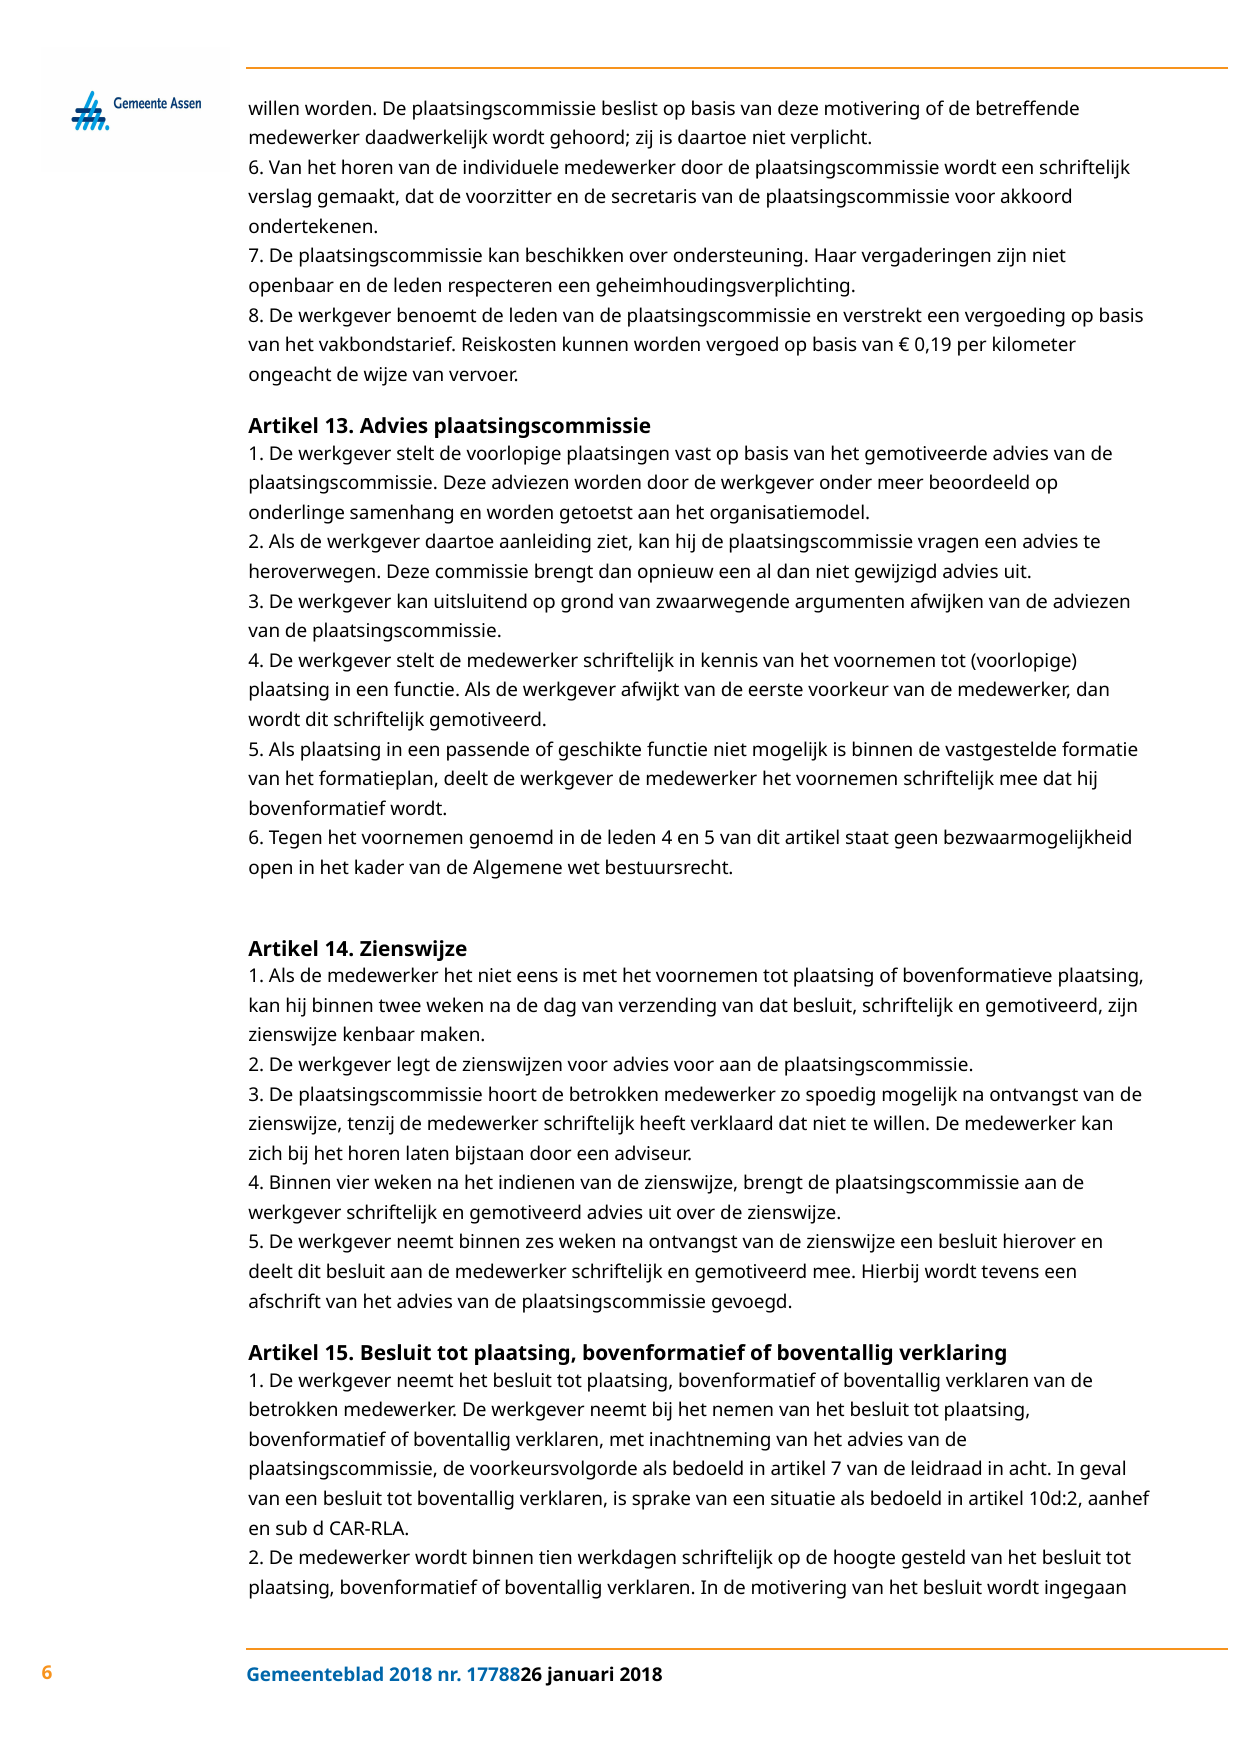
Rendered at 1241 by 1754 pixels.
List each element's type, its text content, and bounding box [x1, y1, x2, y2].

text Artikel 13. Advies plaatsingscommissie [248, 411, 1152, 440]
text 2. De werkgever legt de zienswijzen voor advies voor aan de plaatsingscommissie. [248, 1051, 1152, 1077]
text 5. De werkgever neemt binnen zes weken na ontvangst van de zienswijze een besluit hierover en deelt dit besluit aan de medewerker schriftelijk en gemotiveerd mee. Hierbij wordt tevens een afschrift van het advies van de plaatsingscommissie gevoegd. [248, 1229, 1152, 1314]
picture [41, 47, 231, 172]
text 2. De medewerker wordt binnen tien werkdagen schriftelijk op de hoogte gesteld van het besluit tot plaatsing, bovenformatief of boventallig verklaren. In de motivering van het besluit wordt ingegaan [248, 1544, 1152, 1599]
text 6. Tegen het voornemen genoemd in de leden 4 en 5 van dit artikel staat geen bezwaarmogelijkheid open in het kader van de Algemene wet bestuursrecht. [248, 824, 1152, 880]
text 4. Binnen vier weken na het indienen van de zienswijze, brengt de plaatsingscommissie aan de werkgever schriftelijk en gemotiveerd advies uit over de zienswijze. [248, 1169, 1152, 1225]
text 3. De werkgever kan uitsluitend op grond van zwaarwegende argumenten afwijken van de adviezen van de plaatsingscommissie. [248, 588, 1152, 643]
text 3. De plaatsingscommissie hoort de betrokken medewerker zo spoedig mogelijk na ontvangst van de zienswijze, tenzij de medewerker schriftelijk heeft verklaard dat niet te willen. De medewerker kan zich bij het horen laten bijstaan door een adviseur. [248, 1081, 1152, 1166]
text 8. De werkgever benoemt de leden van de plaatsingscommissie en verstrekt een vergoeding op basis van het vakbondstarief. Reiskosten kunnen worden vergoed op basis van € 0,19 per kilometer ongeacht de wijze van vervoer. [248, 302, 1152, 387]
text Artikel 14. Zienswijze [248, 934, 1152, 962]
text 1. De werkgever stelt de voorlopige plaatsingen vast op basis van het gemotiveerde advies van de plaatsingscommissie. Deze adviezen worden door de werkgever onder meer beoordeeld op onderlinge samenhang en worden getoetst aan het organisatiemodel. [248, 440, 1152, 525]
text 7. De plaatsingscommissie kan beschikken over ondersteuning. Haar vergaderingen zijn niet openbaar en de leden respecteren een geheimhoudingsverplichting. [248, 243, 1152, 298]
text 2. Als de werkgever daartoe aanleiding ziet, kan hij de plaatsingscommissie vragen een advies te heroverwegen. Deze commissie brengt dan opnieuw een al dan niet gewijzigd advies uit. [248, 529, 1152, 584]
text Artikel 15. Besluit tot plaatsing, bovenformatief of boventallig verklaring [248, 1338, 1152, 1367]
text willen worden. De plaatsingscommissie beslist op basis van deze motivering of de betreffende medewerker daadwerkelijk wordt gehoord; zij is daartoe niet verplicht. [248, 95, 1152, 150]
text 5. Als plaatsing in een passende of geschikte functie niet mogelijk is binnen de vastgestelde formatie van het formatieplan, deelt de werkgever de medewerker het voornemen schriftelijk mee dat hij bovenformatief wordt. [248, 736, 1152, 821]
text 1. De werkgever neemt het besluit tot plaatsing, bovenformatief of boventallig verklaren van de betrokken medewerker. De werkgever neemt bij het nemen van het besluit tot plaatsing, bovenformatief of boventallig verklaren, met inachtneming van het advies van de plaatsingscommissie, de voorkeursvolgorde als bedoeld in artikel 7 van de leidraad in acht. In geval van een besluit tot boventallig verklaren, is sprake van een situatie als bedoeld in artikel 10d:2, aanhef en sub d CAR-RLA. [248, 1367, 1152, 1540]
text 6. Van het horen van de individuele medewerker door de plaatsingscommissie wordt een schriftelijk verslag gemaakt, dat de voorzitter en de secretaris van de plaatsingscommissie voor akkoord ondertekenen. [248, 154, 1152, 239]
text 1. Als de medewerker het niet eens is met het voornemen tot plaatsing of bovenformatieve plaatsing, kan hij binnen twee weken na de dag van verzending van dat besluit, schriftelijk en gemotiveerd, zijn zienswijze kenbaar maken. [248, 962, 1152, 1047]
text 4. De werkgever stelt de medewerker schriftelijk in kennis van het voornemen tot (voorlopige) plaatsing in een functie. Als de werkgever afwijkt van de eerste voorkeur van de medewerker, dan wordt dit schriftelijk gemotiveerd. [248, 647, 1152, 732]
